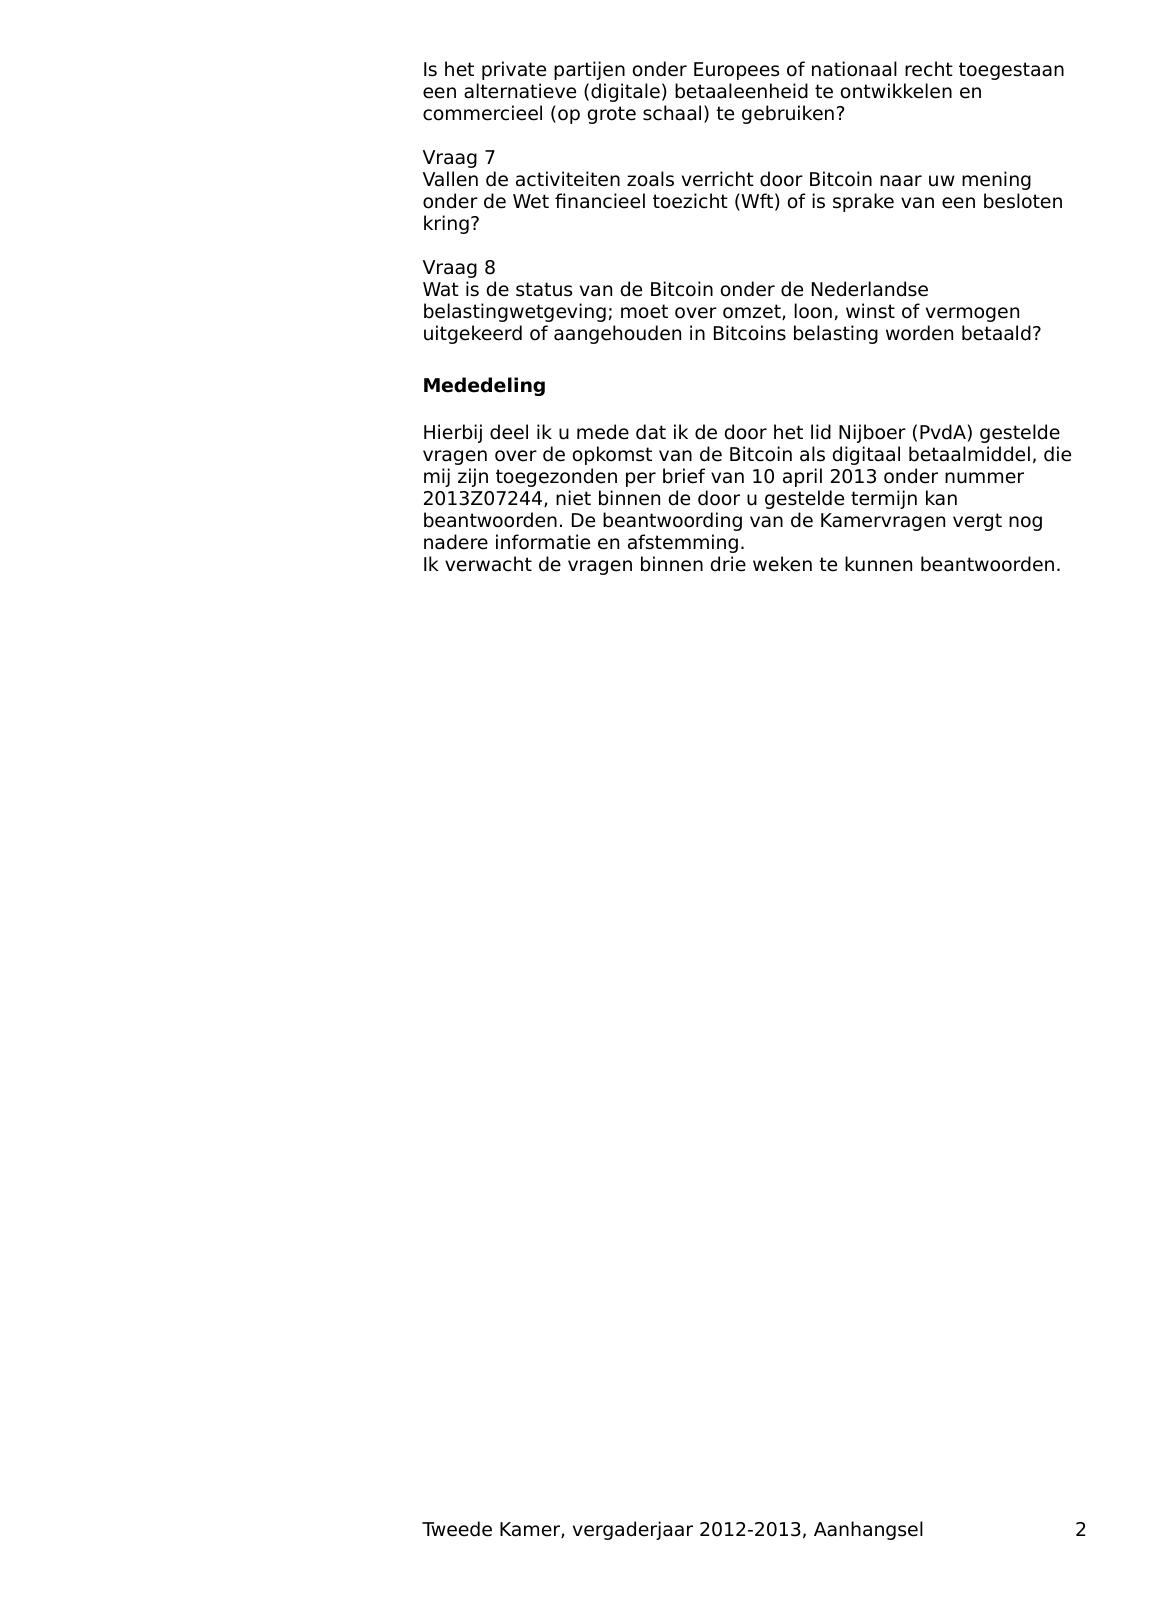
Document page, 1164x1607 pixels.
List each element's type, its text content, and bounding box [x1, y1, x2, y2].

text Wat is de status van de Bitcoin onder de Nederlandse belastingwetgeving; moet over omzet, loon, winst of vermogen uitgekeerd of aangehouden in Bitcoins belasting worden betaald? [422, 279, 1087, 345]
text Is het private partijen onder Europees of nationaal recht toegestaan een alternatieve (digitale) betaaleenheid te ontwikkelen en commercieel (op grote schaal) te gebruiken? [422, 59, 1087, 125]
text Vraag 7 [422, 147, 1087, 169]
text Hierbij deel ik u mede dat ik de door het lid Nijboer (PvdA) gestelde vragen over de opkomst van de Bitcoin als digitaal betaalmiddel, die mij zijn toegezonden per brief van 10 april 2013 onder nummer 2013Z07244, niet binnen de door u gestelde termijn kan beantwoorden. De beantwoording van de Kamervragen vergt nog nadere informatie en afstemming. [422, 422, 1087, 554]
text Ik verwacht de vragen binnen drie weken te kunnen beantwoorden. [422, 554, 1087, 576]
subtitle Mededeling [422, 375, 1087, 397]
text Vallen de activiteiten zoals verricht door Bitcoin naar uw mening onder de Wet financieel toezicht (Wft) of is sprake van een besloten kring? [422, 169, 1087, 235]
text Vraag 8 [422, 257, 1087, 279]
